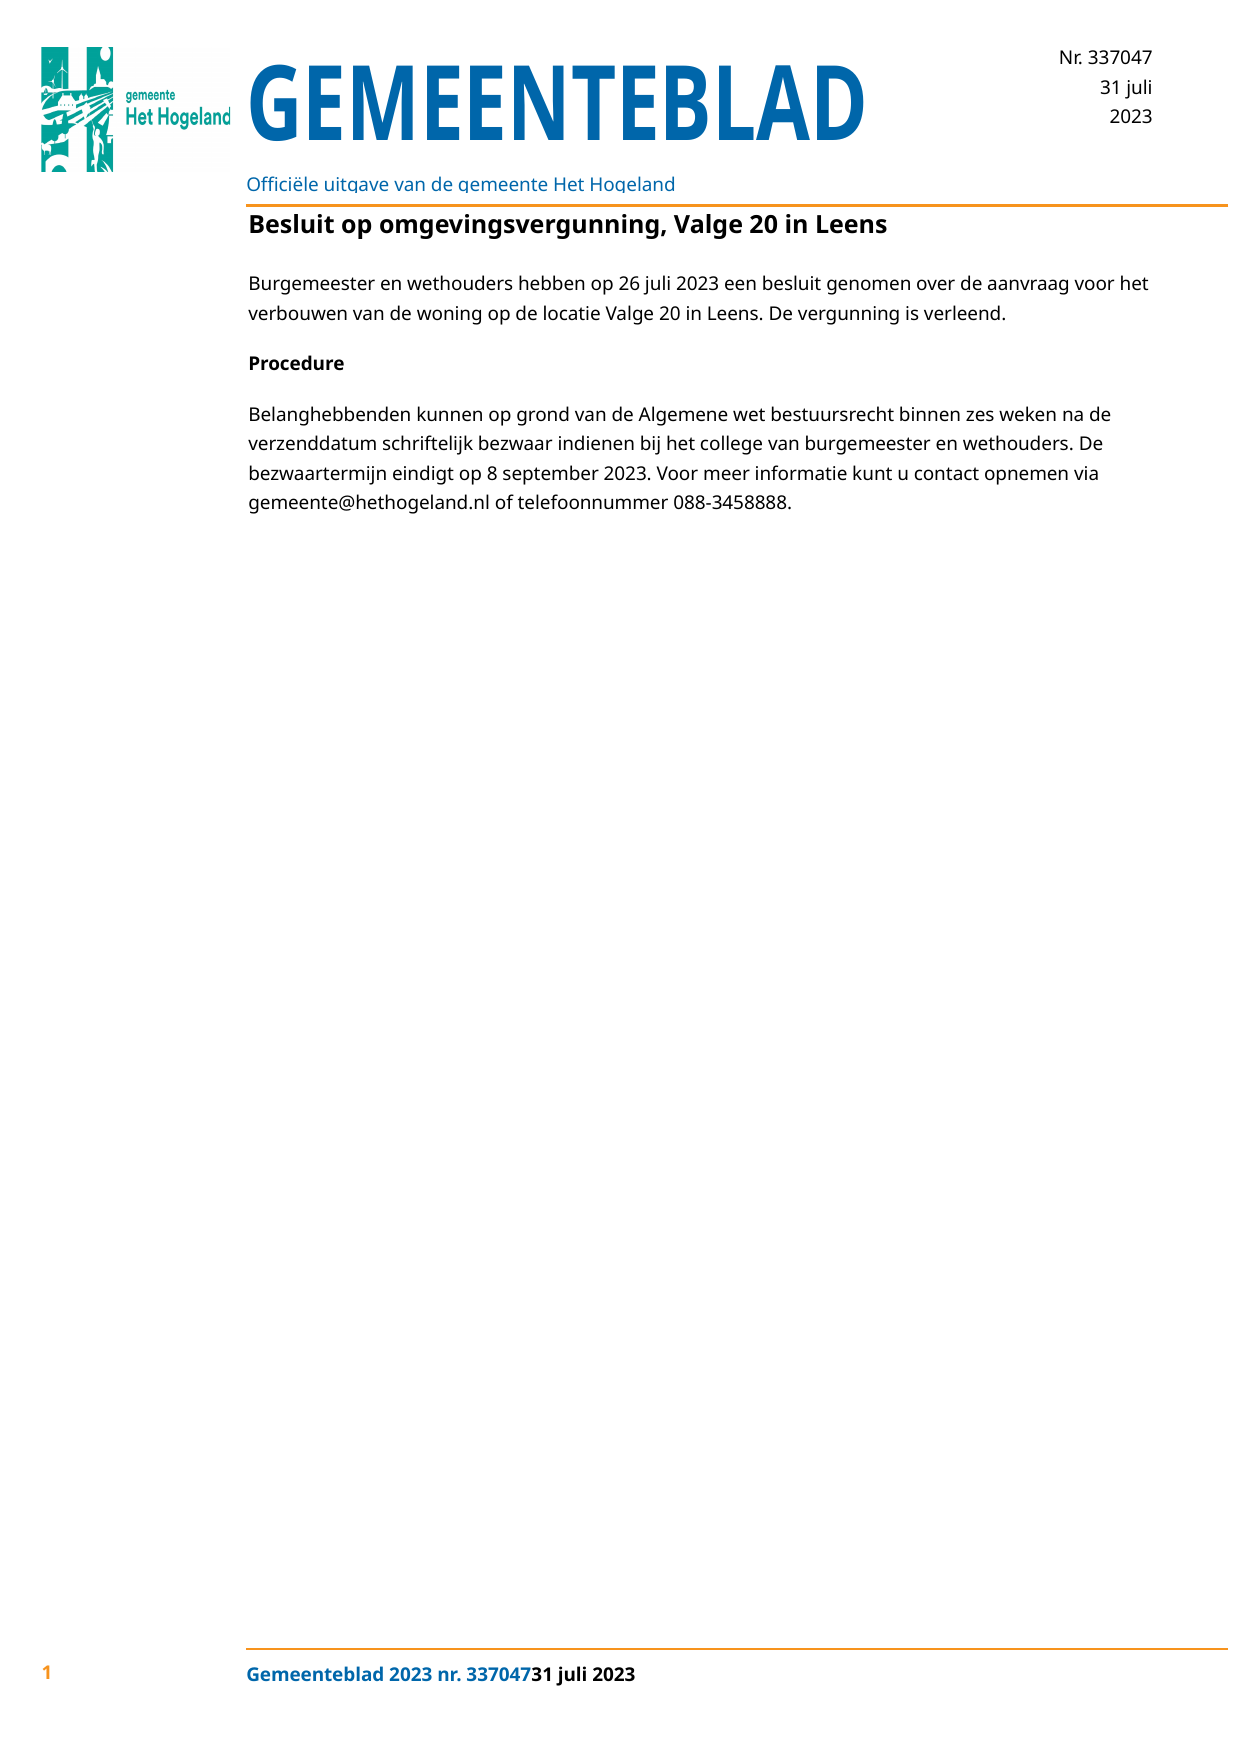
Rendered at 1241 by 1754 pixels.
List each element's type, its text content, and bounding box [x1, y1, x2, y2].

text Procedure [248, 350, 1152, 376]
text Belanghebbenden kunnen op grond van de Algemene wet bestuursrecht binnen zes weken na de verzenddatum schriftelijk bezwaar indienen bij het college van burgemeester en wethouders. De bezwaartermijn eindigt op 8 september 2023. Voor meer informatie kunt u contact opnemen via gemeente@hethogeland.nl of telefoonnummer 088-3458888. [248, 401, 1152, 515]
text Besluit op omgevingsvergunning, Valge 20 in Leens [248, 207, 1152, 241]
text Burgemeester en wethouders hebben op 26 juli 2023 een besluit genomen over de aanvraag voor het verbouwen van de woning op de locatie Valge 20 in Leens. De vergunning is verleend. [248, 270, 1152, 326]
picture [41, 47, 231, 172]
